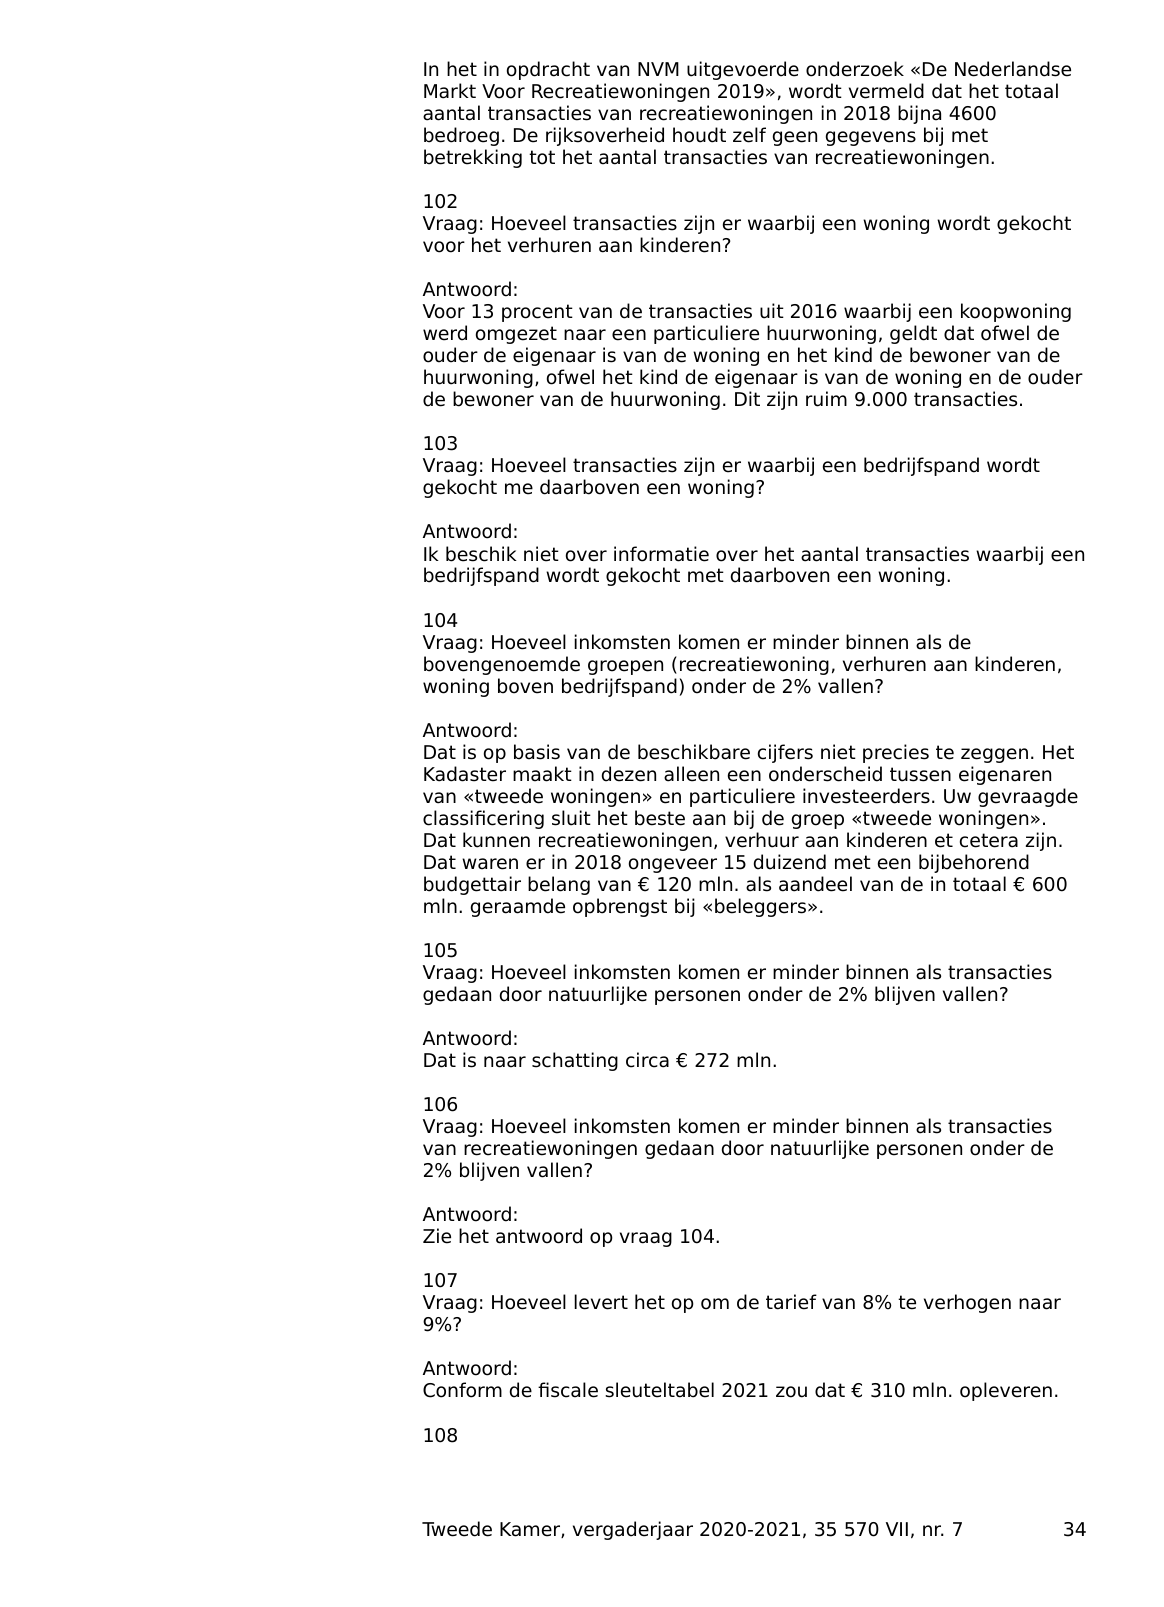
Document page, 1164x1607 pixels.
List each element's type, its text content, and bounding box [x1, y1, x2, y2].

text 102 [422, 191, 1087, 213]
text Antwoord: [422, 1358, 1087, 1380]
text Antwoord: [422, 521, 1087, 543]
text In het in opdracht van NVM uitgevoerde onderzoek «De Nederlandse Markt Voor Recreatiewoningen 2019», wordt vermeld dat het totaal aantal transacties van recreatiewoningen in 2018 bijna 4600 bedroeg. De rijksoverheid houdt zelf geen gegevens bij met betrekking tot het aantal transacties van recreatiewoningen. [422, 59, 1087, 169]
text 108 [422, 1424, 1087, 1446]
text 105 [422, 940, 1087, 962]
text Vraag: Hoeveel inkomsten komen er minder binnen als transacties van recreatiewoningen gedaan door natuurlijke personen onder de 2% blijven vallen? [422, 1116, 1087, 1182]
text Antwoord: [422, 1204, 1087, 1226]
text Antwoord: [422, 720, 1087, 742]
text 106 [422, 1094, 1087, 1116]
text Vraag: Hoeveel inkomsten komen er minder binnen als de bovengenoemde groepen (recreatiewoning, verhuren aan kinderen, woning boven bedrijfspand) onder de 2% vallen? [422, 632, 1087, 697]
text Voor 13 procent van de transacties uit 2016 waarbij een koopwoning werd omgezet naar een particuliere huurwoning, geldt dat ofwel de ouder de eigenaar is van de woning en het kind de bewoner van de huurwoning, ofwel het kind de eigenaar is van de woning en de ouder de bewoner van de huurwoning. Dit zijn ruim 9.000 transacties. [422, 301, 1087, 411]
text Zie het antwoord op vraag 104. [422, 1226, 1087, 1248]
text Dat is naar schatting circa € 272 mln. [422, 1050, 1087, 1072]
text Conform de fiscale sleuteltabel 2021 zou dat € 310 mln. opleveren. [422, 1380, 1087, 1402]
text 103 [422, 433, 1087, 455]
text Ik beschik niet over informatie over het aantal transacties waarbij een bedrijfspand wordt gekocht met daarboven een woning. [422, 543, 1087, 587]
text Dat is op basis van de beschikbare cijfers niet precies te zeggen. Het Kadaster maakt in dezen alleen een onderscheid tussen eigenaren van «tweede woningen» en particuliere investeerders. Uw gevraagde classificering sluit het beste aan bij de groep «tweede woningen». Dat kunnen recreatiewoningen, verhuur aan kinderen et cetera zijn. [422, 742, 1087, 852]
text Vraag: Hoeveel transacties zijn er waarbij een woning wordt gekocht voor het verhuren aan kinderen? [422, 213, 1087, 257]
text 107 [422, 1270, 1087, 1292]
text Vraag: Hoeveel levert het op om de tarief van 8% te verhogen naar 9%? [422, 1292, 1087, 1336]
text Dat waren er in 2018 ongeveer 15 duizend met een bijbehorend budgettair belang van € 120 mln. als aandeel van de in totaal € 600 mln. geraamde opbrengst bij «beleggers». [422, 852, 1087, 917]
text Antwoord: [422, 279, 1087, 301]
text 104 [422, 609, 1087, 632]
text Vraag: Hoeveel inkomsten komen er minder binnen als transacties gedaan door natuurlijke personen onder de 2% blijven vallen? [422, 962, 1087, 1006]
text Antwoord: [422, 1028, 1087, 1050]
text Vraag: Hoeveel transacties zijn er waarbij een bedrijfspand wordt gekocht me daarboven een woning? [422, 455, 1087, 499]
